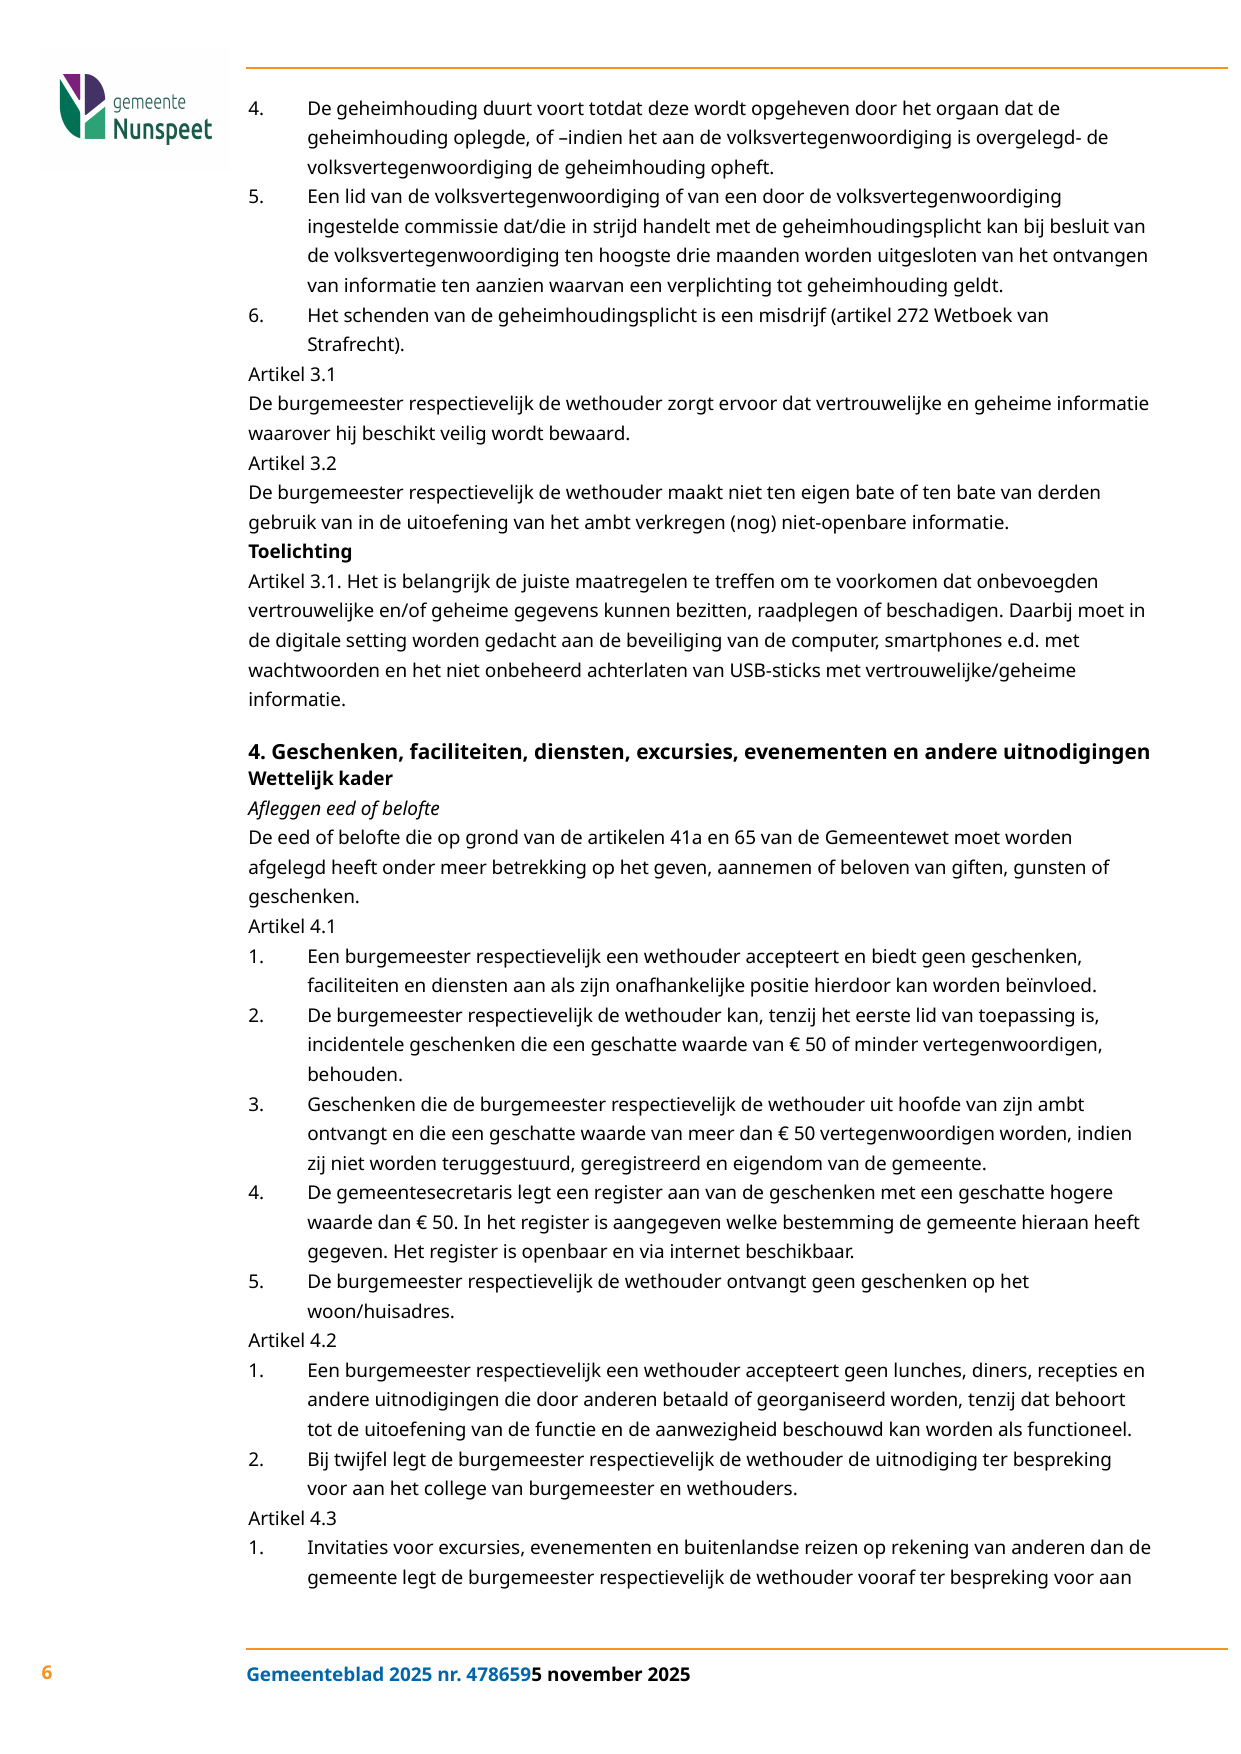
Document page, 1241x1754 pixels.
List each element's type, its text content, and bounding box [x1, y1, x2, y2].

list Een burgemeester respectievelijk een wethouder accepteert en biedt geen geschenken, faciliteiten en diensten aan als zijn onafhankelijke positie hierdoor kan worden beïnvloed. [248, 943, 1152, 998]
text De burgemeester respectievelijk de wethouder maakt niet ten eigen bate of ten bate van derden gebruik van in de uitoefening van het ambt verkregen (nog) niet-openbare informatie. [248, 479, 1152, 535]
text Artikel 4.1 [248, 913, 1152, 939]
text 4. Geschenken, faciliteiten, diensten, excursies, evenementen en andere uitnodigingen [248, 737, 1152, 765]
list De gemeentesecretaris legt een register aan van de geschenken met een geschatte hogere waarde dan € 50. In het register is aangegeven welke bestemming de gemeente hieraan heeft gegeven. Het register is openbaar en via internet beschikbaar. [248, 1179, 1152, 1264]
list Een lid van de volksvertegenwoordiging of van een door de volksvertegenwoordiging ingestelde commissie dat/die in strijd handelt met de geheimhoudingsplicht kan bij besluit van de volksvertegenwoordiging ten hoogste drie maanden worden uitgesloten van het ontvangen van informatie ten aanzien waarvan een verplichting tot geheimhouding geldt. [248, 183, 1152, 298]
text Artikel 3.1 [248, 361, 1152, 387]
list Geschenken die de burgemeester respectievelijk de wethouder uit hoofde van zijn ambt ontvangt en die een geschatte waarde van meer dan € 50 vertegenwoordigen worden, indien zij niet worden teruggestuurd, geregistreerd en eigendom van de gemeente. [248, 1091, 1152, 1176]
list De burgemeester respectievelijk de wethouder kan, tenzij het eerste lid van toepassing is, incidentele geschenken die een geschatte waarde van € 50 of minder vertegenwoordigen, behouden. [248, 1002, 1152, 1087]
text De burgemeester respectievelijk de wethouder zorgt ervoor dat vertrouwelijke en geheime informatie waarover hij beschikt veilig wordt bewaard. [248, 391, 1152, 446]
list Bij twijfel legt de burgemeester respectievelijk de wethouder de uitnodiging ter bespreking voor aan het college van burgemeester en wethouders. [248, 1446, 1152, 1501]
text Artikel 3.2 [248, 450, 1152, 476]
list Een burgemeester respectievelijk een wethouder accepteert geen lunches, diners, recepties en andere uitnodigingen die door anderen betaald of georganiseerd worden, tenzij dat behoort tot de uitoefening van de functie en de aanwezigheid beschouwd kan worden als functioneel. [248, 1357, 1152, 1442]
text Toelichting [248, 538, 1152, 564]
text Artikel 3.1. Het is belangrijk de juiste maatregelen te treffen om te voorkomen dat onbevoegden vertrouwelijke en/of geheime gegevens kunnen bezitten, raadplegen of beschadigen. Daarbij moet in de digitale setting worden gedacht aan de beveiliging van de computer, smartphones e.d. met wachtwoorden en het niet onbeheerd achterlaten van USB-sticks met vertrouwelijke/geheime informatie. [248, 568, 1152, 712]
picture [41, 47, 231, 172]
text De eed of belofte die op grond van de artikelen 41a en 65 van de Gemeentewet moet worden afgelegd heeft onder meer betrekking op het geven, aannemen of beloven van giften, gunsten of geschenken. [248, 824, 1152, 909]
text Wettelijk kader [248, 765, 1152, 791]
list De burgemeester respectievelijk de wethouder ontvangt geen geschenken op het woon/huisadres. [248, 1268, 1152, 1323]
list De geheimhouding duurt voort totdat deze wordt opgeheven door het orgaan dat de geheimhouding oplegde, of –indien het aan de volksvertegenwoordiging is overgelegd- de volksvertegenwoordiging de geheimhouding opheft. [248, 95, 1152, 180]
text Afleggen eed of belofte [248, 795, 1152, 821]
text Artikel 4.2 [248, 1327, 1152, 1353]
list Het schenden van de geheimhoudingsplicht is een misdrijf (artikel 272 Wetboek van Strafrecht). [248, 302, 1152, 357]
text Artikel 4.3 [248, 1505, 1152, 1531]
list Invitaties voor excursies, evenementen en buitenlandse reizen op rekening van anderen dan de gemeente legt de burgemeester respectievelijk de wethouder vooraf ter bespreking voor aan [248, 1534, 1152, 1590]
